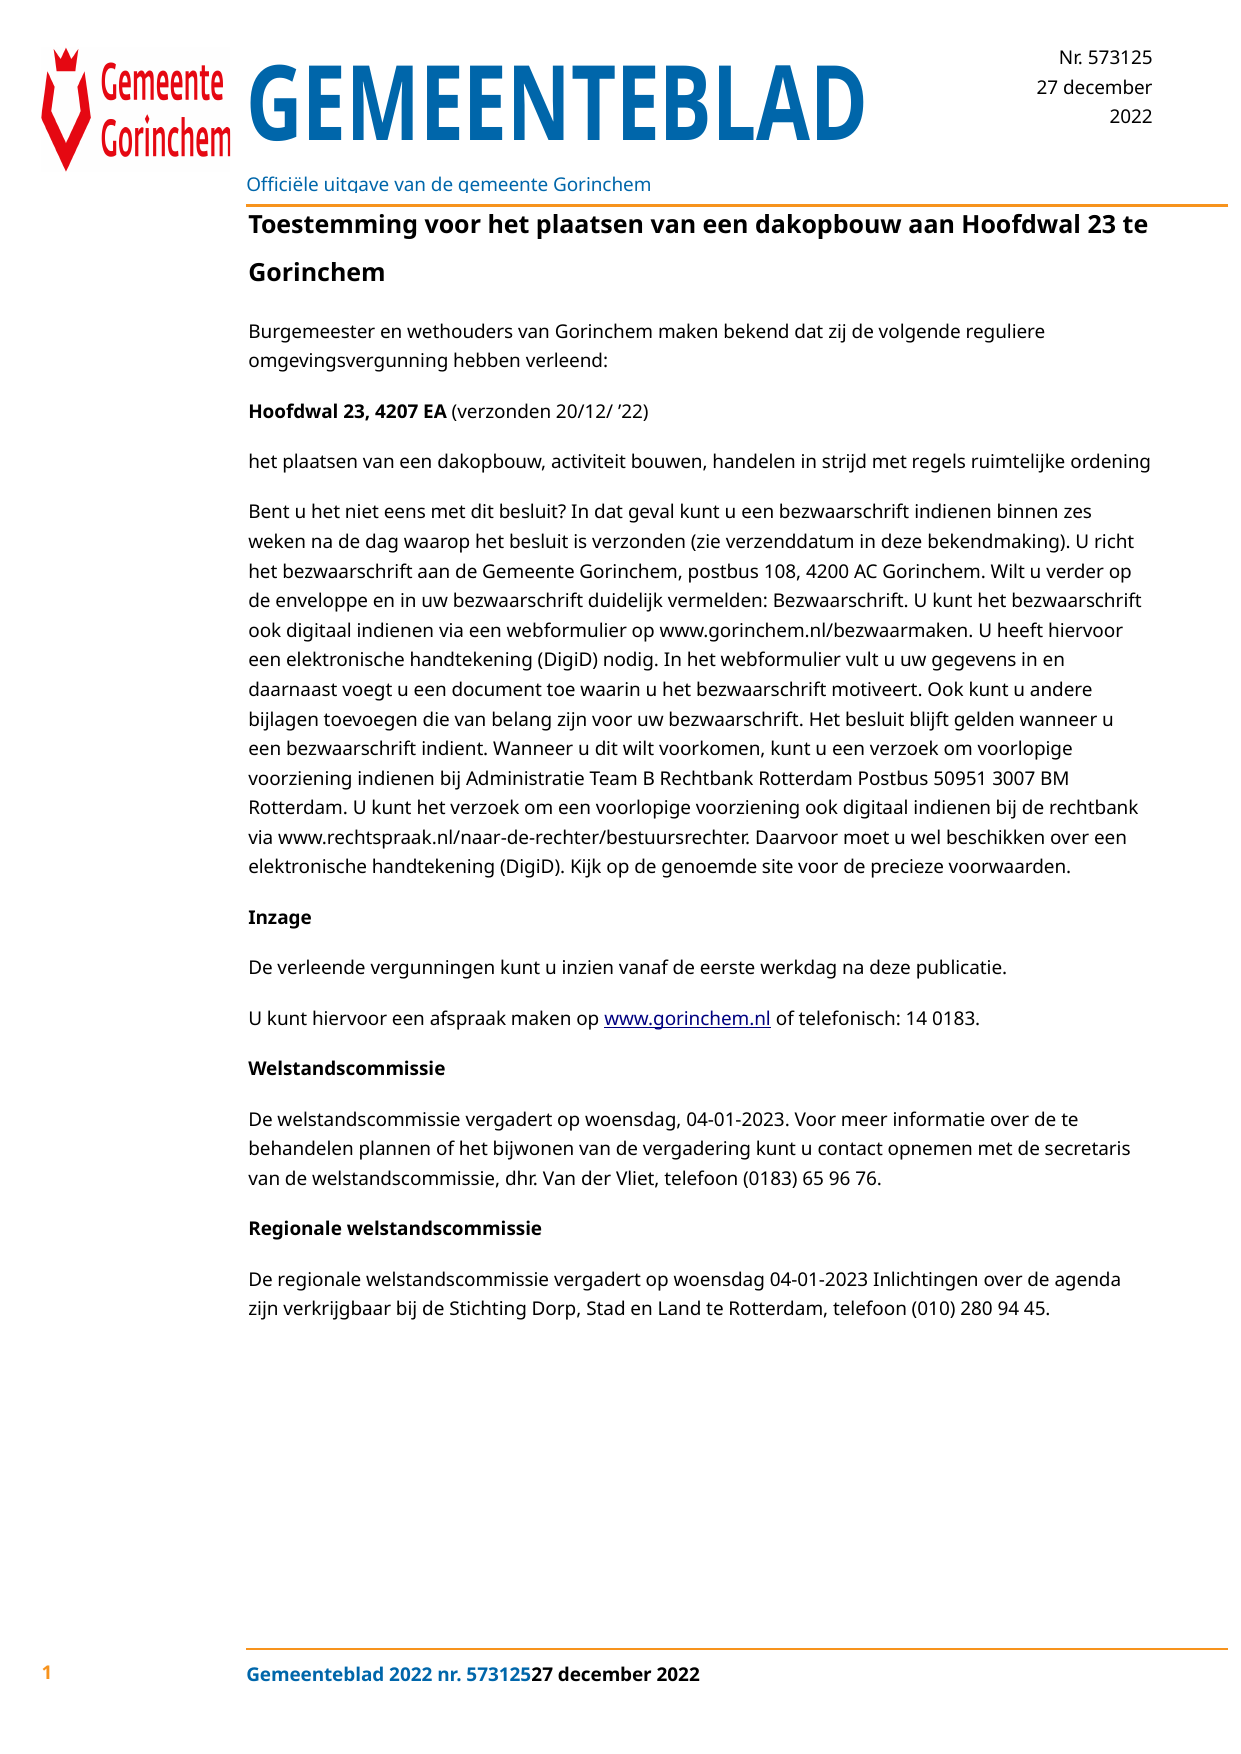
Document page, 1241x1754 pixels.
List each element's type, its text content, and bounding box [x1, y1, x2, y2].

text Inzage [248, 904, 1152, 930]
text U kunt hiervoor een afspraak maken op www.gorinchem.nl of telefonisch: 14 0183. [248, 1005, 1152, 1031]
text De regionale welstandscommissie vergadert op woensdag 04-01-2023 Inlichtingen over de agenda zijn verkrijgbaar bij de Stichting Dorp, Stad en Land te Rotterdam, telefoon (010) 280 94 45. [248, 1266, 1152, 1321]
picture [41, 47, 231, 172]
text De welstandscommissie vergadert op woensdag, 04-01-2023. Voor meer informatie over de te behandelen plannen of het bijwonen van de vergadering kunt u contact opnemen met de secretaris van de welstandscommissie, dhr. Van der Vliet, telefoon (0183) 65 96 76. [248, 1106, 1152, 1191]
text Regionale welstandscommissie [248, 1215, 1152, 1241]
text Welstandscommissie [248, 1055, 1152, 1081]
text Burgemeester en wethouders van Gorinchem maken bekend dat zij de volgende reguliere omgevingsvergunning hebben verleend: [248, 318, 1152, 373]
text Toestemming voor het plaatsen van een dakopbouw aan Hoofdwal 23 te Gorinchem [248, 207, 1152, 288]
text het plaatsen van een dakopbouw, activiteit bouwen, handelen in strijd met regels ruimtelijke ordening [248, 448, 1152, 474]
text Hoofdwal 23, 4207 EA (verzonden 20/12/ ’22) [248, 398, 1152, 424]
text De verleende vergunningen kunt u inzien vanaf de eerste werkdag na deze publicatie. [248, 954, 1152, 980]
text Bent u het niet eens met dit besluit? In dat geval kunt u een bezwaarschrift indienen binnen zes weken na de dag waarop het besluit is verzonden (zie verzenddatum in deze bekendmaking). U richt het bezwaarschrift aan de Gemeente Gorinchem, postbus 108, 4200 AC Gorinchem. Wilt u verder op de enveloppe en in uw bezwaarschrift duidelijk vermelden: Bezwaarschrift. U kunt het bezwaarschrift ook digitaal indienen via een webformulier op www.gorinchem.nl/bezwaarmaken. U heeft hiervoor een elektronische handtekening (DigiD) nodig. In het webformulier vult u uw gegevens in en daarnaast voegt u een document toe waarin u het bezwaarschrift motiveert. Ook kunt u andere bijlagen toevoegen die van belang zijn voor uw bezwaarschrift. Het besluit blijft gelden wanneer u een bezwaarschrift indient. Wanneer u dit wilt voorkomen, kunt u een verzoek om voorlopige voorziening indienen bij Administratie Team B Rechtbank Rotterdam Postbus 50951 3007 BM Rotterdam. U kunt het verzoek om een voorlopige voorziening ook digitaal indienen bij de rechtbank via www.rechtspraak.nl/naar-de-rechter/bestuursrechter. Daarvoor moet u wel beschikken over een elektronische handtekening (DigiD). Kijk op de genoemde site voor de precieze voorwaarden. [248, 499, 1152, 879]
